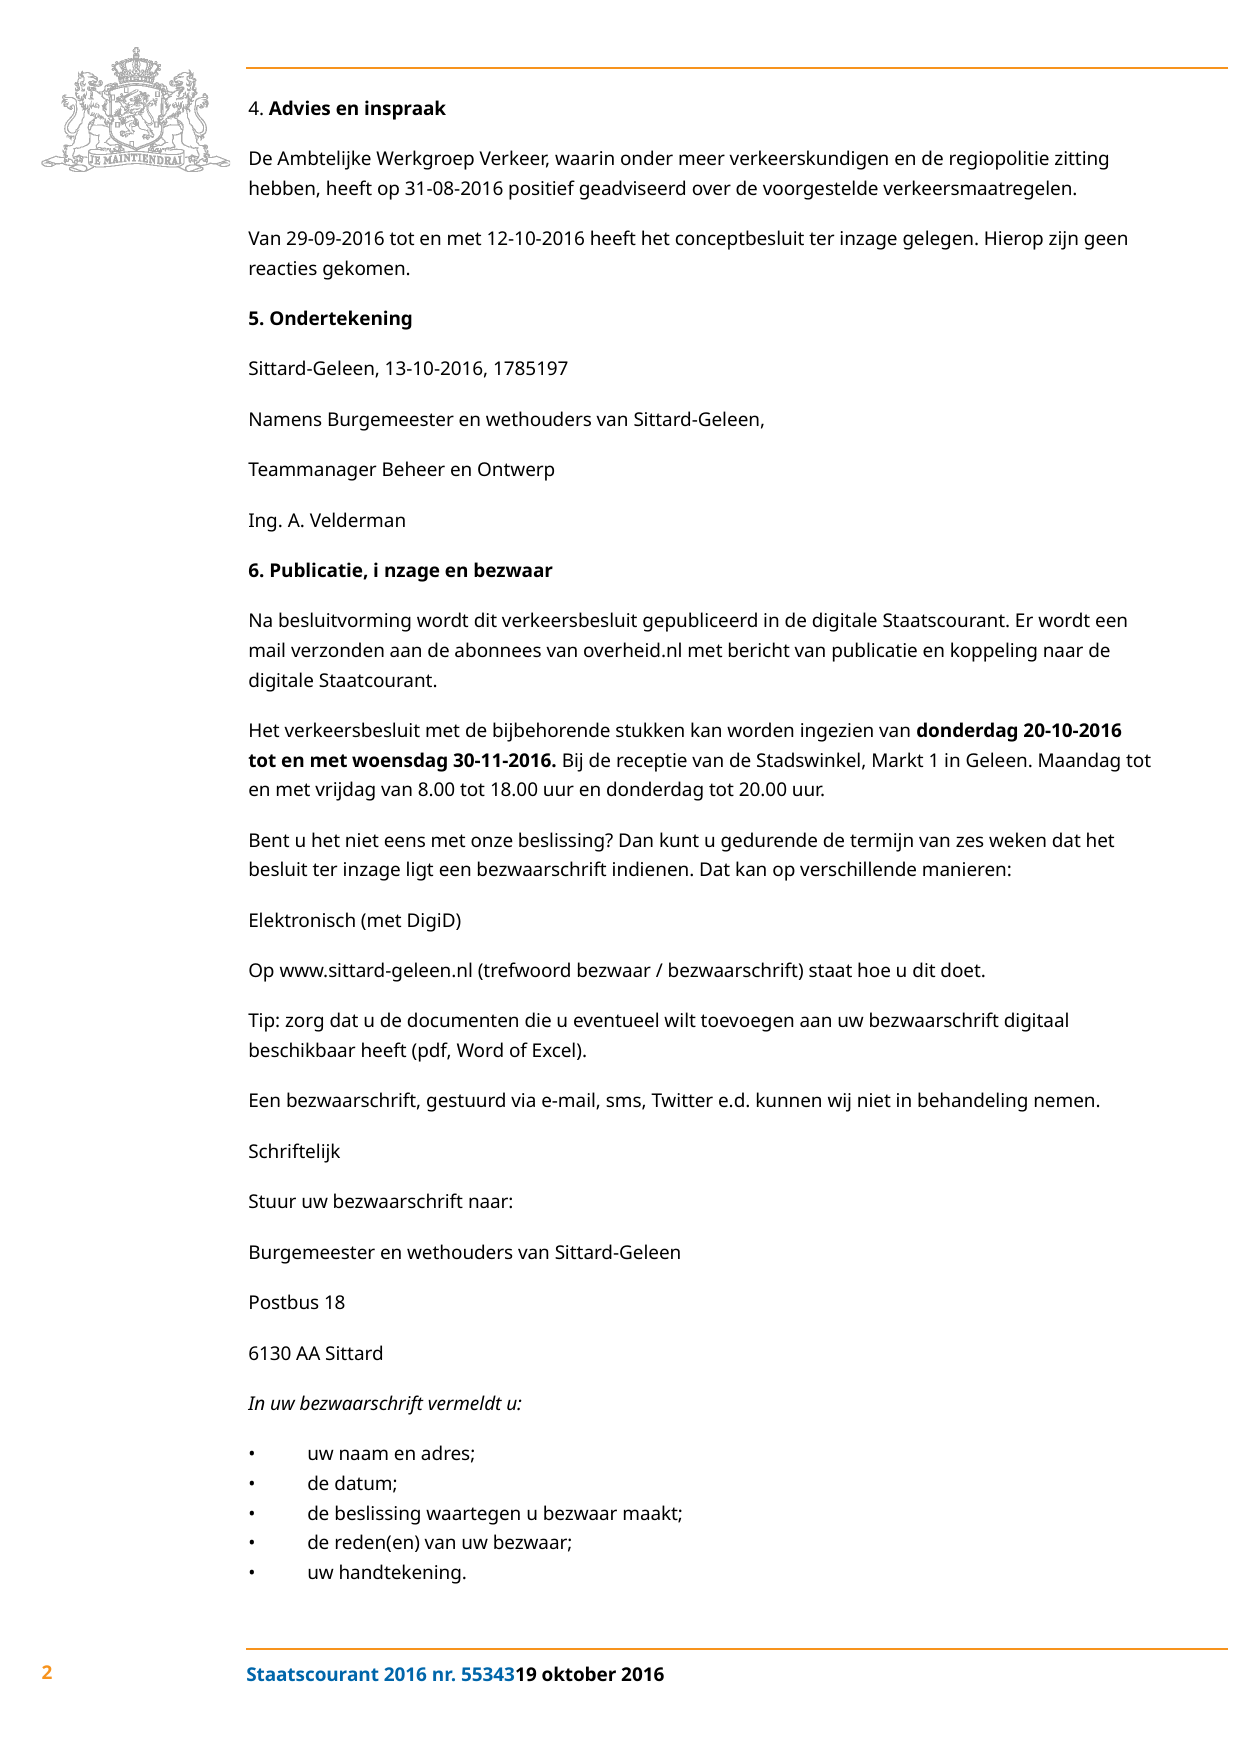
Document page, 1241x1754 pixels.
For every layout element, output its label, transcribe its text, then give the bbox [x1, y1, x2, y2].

text Op www.sittard-geleen.nl (trefwoord bezwaar / bezwaarschrift) staat hoe u dit doet. [248, 957, 1152, 983]
text Het verkeersbesluit met de bijbehorende stukken kan worden ingezien van donderdag 20-10-2016 tot en met woensdag 30-11-2016. Bij de receptie van de Stadswinkel, Markt 1 in Geleen. Maandag tot en met vrijdag van 8.00 tot 18.00 uur en donderdag tot 20.00 uur. [248, 717, 1152, 802]
text Bent u het niet eens met onze beslissing? Dan kunt u gedurende de termijn van zes weken dat het besluit ter inzage ligt een bezwaarschrift indienen. Dat kan op verschillende manieren: [248, 827, 1152, 882]
text Stuur uw bezwaarschrift naar: [248, 1188, 1152, 1214]
text 6. Publicatie, i nzage en bezwaar [248, 557, 1152, 583]
text Na besluitvorming wordt dit verkeersbesluit gepubliceerd in de digitale Staatscourant. Er wordt een mail verzonden aan de abonnees van overheid.nl met bericht van publicatie en koppeling naar de digitale Staatcourant. [248, 608, 1152, 693]
text 5. Ondertekening [248, 305, 1152, 331]
text 6130 AA Sittard [248, 1340, 1152, 1366]
text Namens Burgemeester en wethouders van Sittard-Geleen, [248, 406, 1152, 432]
text 4. Advies en inspraak [248, 95, 1152, 121]
list de datum; [248, 1470, 1152, 1496]
text Schriftelijk [248, 1138, 1152, 1164]
text Ing. A. Velderman [248, 507, 1152, 533]
list uw handtekening. [248, 1559, 1152, 1585]
picture [41, 47, 231, 172]
text Sittard-Geleen, 13-10-2016, 1785197 [248, 356, 1152, 381]
text Elektronisch (met DigiD) [248, 907, 1152, 933]
text Van 29-09-2016 tot en met 12-10-2016 heeft het conceptbesluit ter inzage gelegen. Hierop zijn geen reacties gekomen. [248, 225, 1152, 281]
text Een bezwaarschrift, gestuurd via e-mail, sms, Twitter e.d. kunnen wij niet in behandeling nemen. [248, 1088, 1152, 1113]
list uw naam en adres; [248, 1441, 1152, 1466]
text Tip: zorg dat u de documenten die u eventueel wilt toevoegen aan uw bezwaarschrift digitaal beschikbaar heeft (pdf, Word of Excel). [248, 1008, 1152, 1063]
text Teammanager Beheer en Ontwerp [248, 456, 1152, 482]
text In uw bezwaarschrift vermeldt u: [248, 1390, 1152, 1416]
text Postbus 18 [248, 1289, 1152, 1315]
text De Ambtelijke Werkgroep Verkeer, waarin onder meer verkeerskundigen en de regiopolitie zitting hebben, heeft op 31-08-2016 positief geadviseerd over de voorgestelde verkeersmaatregelen. [248, 145, 1152, 201]
list de reden(en) van uw bezwaar; [248, 1529, 1152, 1555]
list de beslissing waartegen u bezwaar maakt; [248, 1500, 1152, 1526]
text Burgemeester en wethouders van Sittard-Geleen [248, 1239, 1152, 1265]
